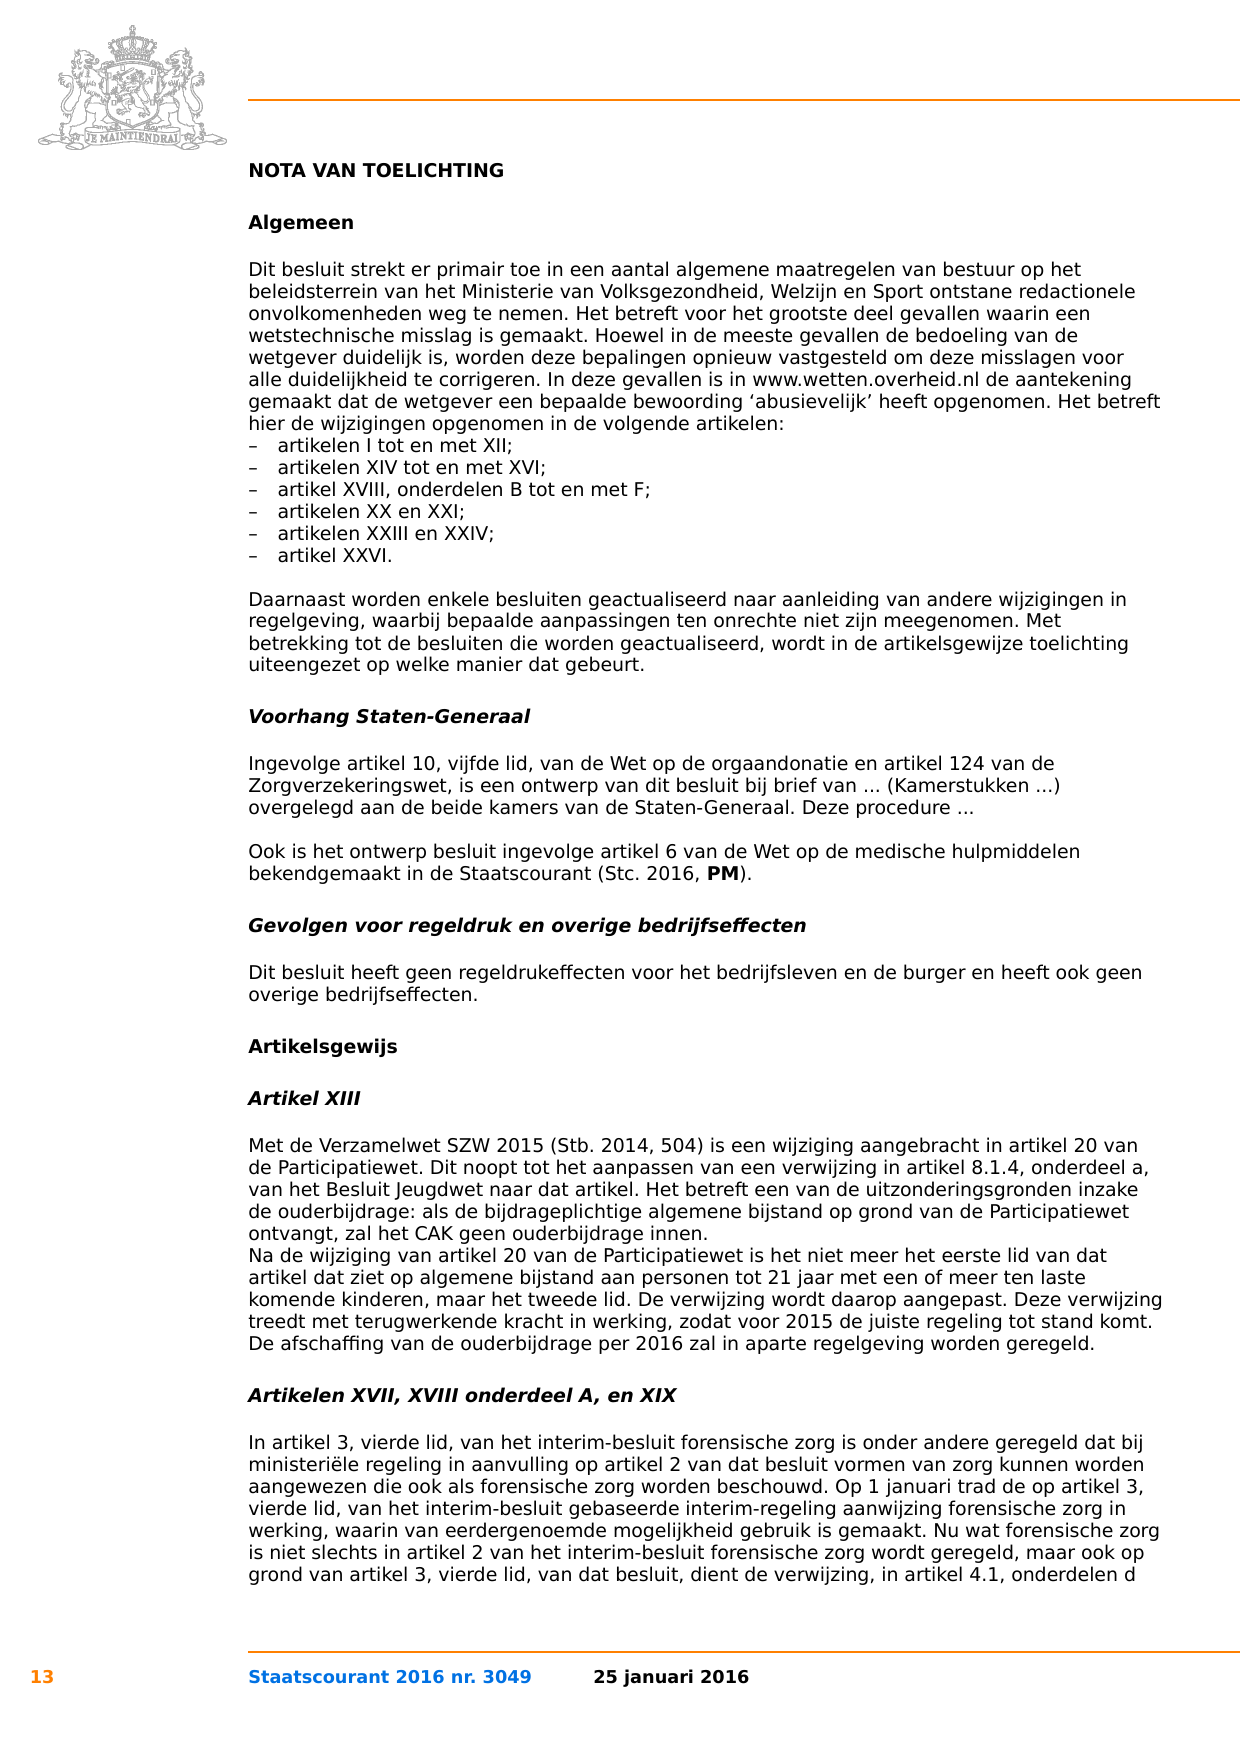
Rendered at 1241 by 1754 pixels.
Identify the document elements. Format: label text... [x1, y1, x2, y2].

text Na de wijziging van artikel 20 van de Participatiewet is het niet meer het eerste lid van dat artikel dat ziet op algemene bijstand aan personen tot 21 jaar met een of meer ten laste komende kinderen, maar het tweede lid. De verwijzing wordt daarop aangepast. Deze verwijzing treedt met terugwerkende kracht in werking, zodat voor 2015 de juiste regeling tot stand komt. De afschaffing van de ouderbijdrage per 2016 zal in aparte regelgeving worden geregeld. [248, 1245, 1163, 1355]
text – artikelen XIV tot en met XVI; [248, 457, 1163, 479]
subtitle Algemeen [248, 212, 1163, 234]
subtitle Artikelsgewijs [248, 1036, 1163, 1058]
text Ingevolge artikel 10, vijfde lid, van de Wet op de orgaandonatie en artikel 124 van de Zorgverzekeringswet, is een ontwerp van dit besluit bij brief van ... (Kamerstukken ...) overgelegd aan de beide kamers van de Staten-Generaal. Deze procedure ... [248, 753, 1163, 819]
text – artikelen XXIII en XXIV; [248, 523, 1163, 544]
text Dit besluit heeft geen regeldrukeffecten voor het bedrijfsleven en de burger en heeft ook geen overige bedrijfseffecten. [248, 962, 1163, 1006]
text – artikelen I tot en met XII; [248, 435, 1163, 457]
text – artikel XVIII, onderdelen B tot en met F; [248, 479, 1163, 501]
text Daarnaast worden enkele besluiten geactualiseerd naar aanleiding van andere wijzigingen in regelgeving, waarbij bepaalde aanpassingen ten onrechte niet zijn meegenomen. Met betrekking tot de besluiten die worden geactualiseerd, wordt in de artikelsgewijze toelichting uiteengezet op welke manier dat gebeurt. [248, 588, 1163, 676]
text Ook is het ontwerp besluit ingevolge artikel 6 van de Wet op de medische hulpmiddelen bekendgemaakt in de Staatscourant (Stc. 2016, PM). [248, 841, 1163, 885]
text Met de Verzamelwet SZW 2015 (Stb. 2014, 504) is een wijziging aangebracht in artikel 20 van de Participatiewet. Dit noopt tot het aanpassen van een verwijzing in artikel 8.1.4, onderdeel a, van het Besluit Jeugdwet naar dat artikel. Het betreft een van de uitzonderingsgronden inzake de ouderbijdrage: als de bijdrageplichtige algemene bijstand op grond van de Participatiewet ontvangt, zal het CAK geen ouderbijdrage innen. [248, 1135, 1163, 1245]
text – artikel XXVI. [248, 544, 1163, 567]
text Dit besluit strekt er primair toe in een aantal algemene maatregelen van bestuur op het beleidsterrein van het Ministerie van Volksgezondheid, Welzijn en Sport ontstane redactionele onvolkomenheden weg te nemen. Het betreft voor het grootste deel gevallen waarin een wetstechnische misslag is gemaakt. Hoewel in de meeste gevallen de bedoeling van de wetgever duidelijk is, worden deze bepalingen opnieuw vastgesteld om deze misslagen voor alle duidelijkheid te corrigeren. In deze gevallen is in www.wetten.overheid.nl de aantekening gemaakt dat de wetgever een bepaalde bewoording ‘abusievelijk’ heeft opgenomen. Het betreft hier de wijzigingen opgenomen in de volgende artikelen: [248, 259, 1163, 435]
subtitle Gevolgen voor regeldruk en overige bedrijfseffecten [248, 915, 1163, 937]
text – artikelen XX en XXI; [248, 501, 1163, 523]
text In artikel 3, vierde lid, van het interim-besluit forensische zorg is onder andere geregeld dat bij ministeriële regeling in aanvulling op artikel 2 van dat besluit vormen van zorg kunnen worden aangewezen die ook als forensische zorg worden beschouwd. Op 1 januari trad de op artikel 3, vierde lid, van het interim-besluit gebaseerde interim-regeling aanwijzing forensische zorg in werking, waarin van eerdergenoemde mogelijkheid gebruik is gemaakt. Nu wat forensische zorg is niet slechts in artikel 2 van het interim-besluit forensische zorg wordt geregeld, maar ook op grond van artikel 3, vierde lid, van dat besluit, dient de verwijzing, in artikel 4.1, onderdelen d [248, 1432, 1163, 1586]
subtitle NOTA VAN TOELICHTING [248, 160, 1163, 182]
subtitle Voorhang Staten-Generaal [248, 706, 1163, 728]
picture [38, 25, 227, 150]
subtitle Artikel XIII [248, 1088, 1163, 1110]
subtitle Artikelen XVII, XVIII onderdeel A, en XIX [248, 1385, 1163, 1407]
